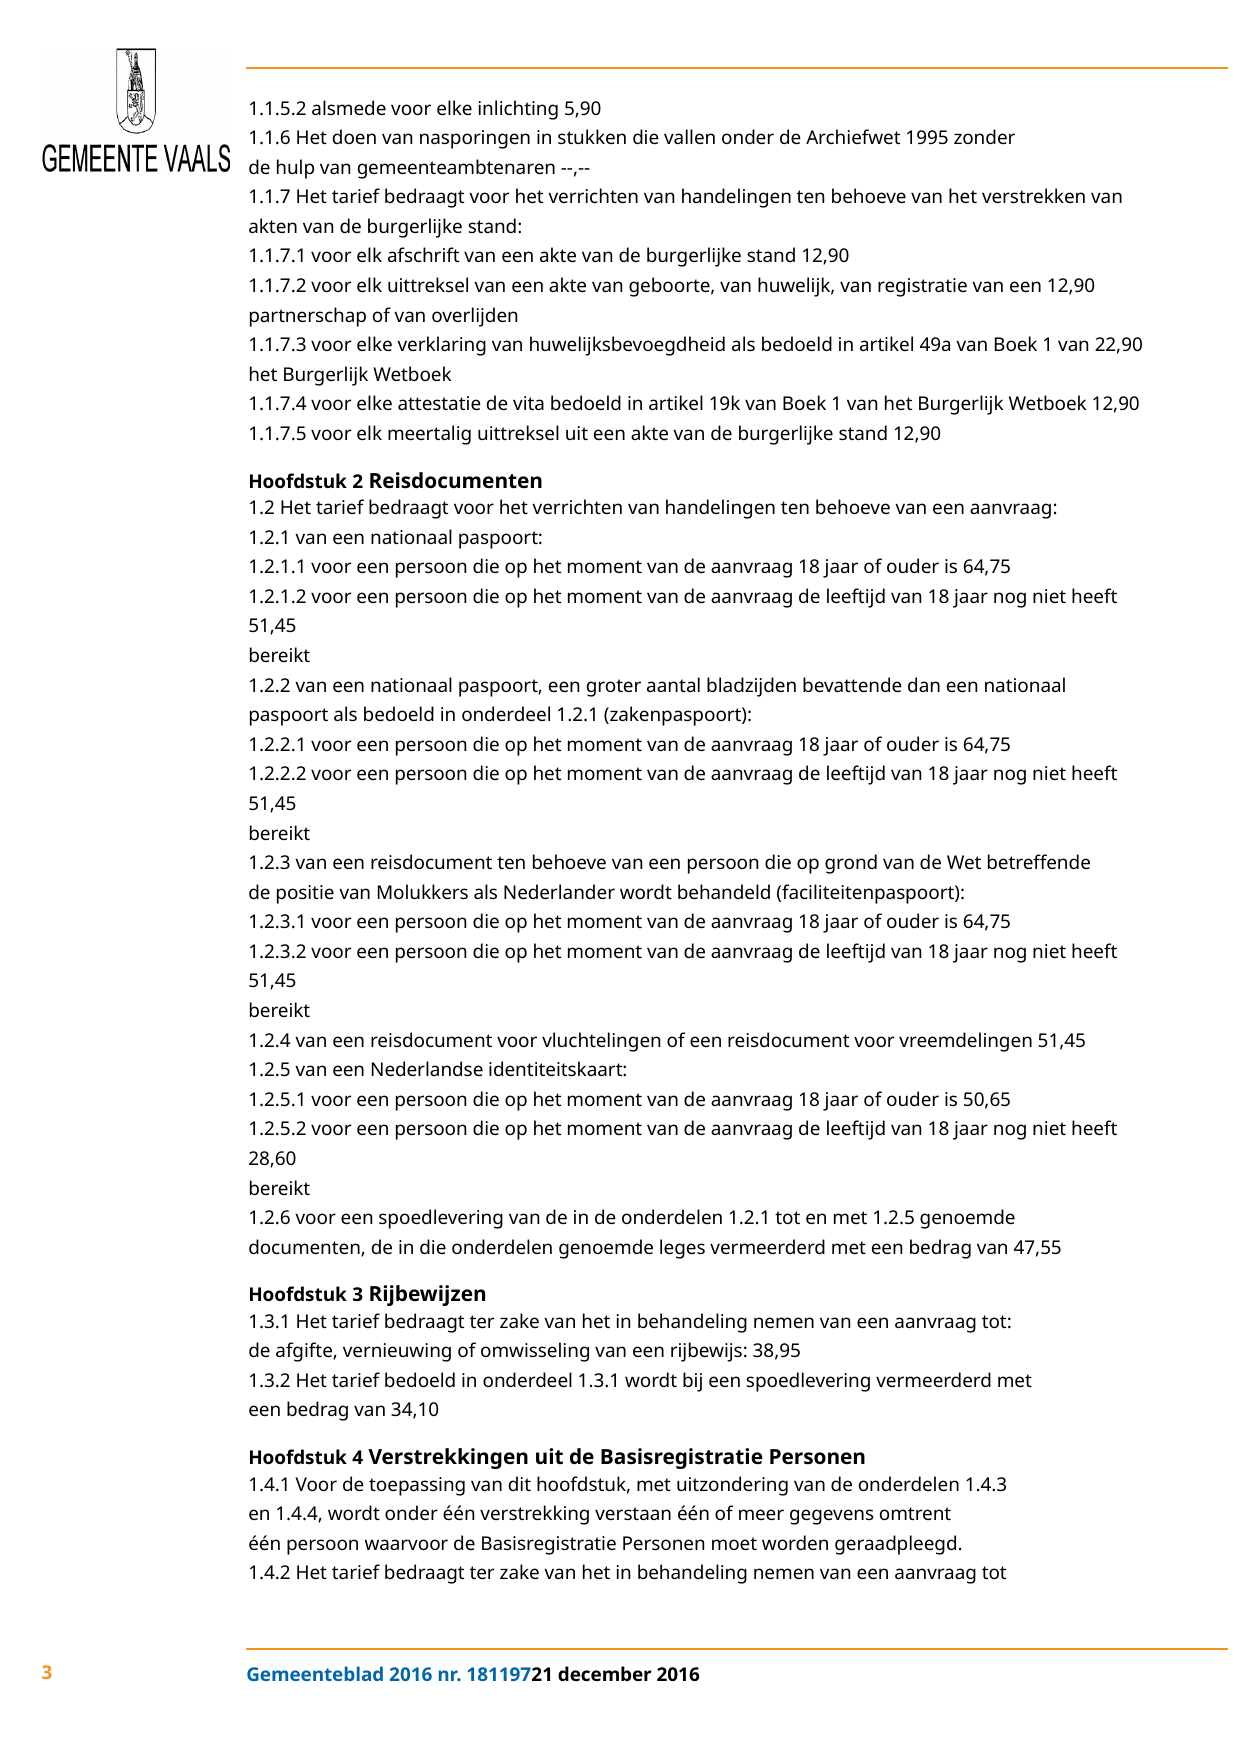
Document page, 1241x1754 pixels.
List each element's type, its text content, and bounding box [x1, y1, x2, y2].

text 1.2.3 van een reisdocument ten behoeve van een persoon die op grond van de Wet betreffende [248, 849, 1152, 875]
text de positie van Molukkers als Nederlander wordt behandeld (faciliteitenpaspoort): [248, 879, 1152, 904]
text 1.1.7 Het tarief bedraagt voor het verrichten van handelingen ten behoeve van het verstrekken van [248, 183, 1152, 209]
text Hoofdstuk 2 Reisdocumenten [248, 466, 1152, 494]
text 1.1.6 Het doen van nasporingen in stukken die vallen onder de Archiefwet 1995 zonder [248, 124, 1152, 150]
text akten van de burgerlijke stand: [248, 213, 1152, 239]
text 1.1.7.4 voor elke attestatie de vita bedoeld in artikel 19k van Boek 1 van het Burgerlijk Wetboek 12,90 [248, 391, 1152, 416]
text partnerschap of van overlijden [248, 302, 1152, 328]
text 1.2.5 van een Nederlandse identiteitskaart: [248, 1056, 1152, 1082]
text en 1.4.4, wordt onder één verstrekking verstaan één of meer gegevens omtrent [248, 1500, 1152, 1526]
text 1.2.3.2 voor een persoon die op het moment van de aanvraag de leeftijd van 18 jaar nog niet heeft 51,45 [248, 938, 1152, 993]
text een bedrag van 34,10 [248, 1397, 1152, 1422]
text 1.2.6 voor een spoedlevering van de in de onderdelen 1.2.1 tot en met 1.2.5 genoemde [248, 1204, 1152, 1230]
text 1.1.7.1 voor elk afschrift van een akte van de burgerlijke stand 12,90 [248, 243, 1152, 268]
text de afgifte, vernieuwing of omwisseling van een rijbewijs: 38,95 [248, 1337, 1152, 1363]
text 1.2.2 van een nationaal paspoort, een groter aantal bladzijden bevattende dan een nationaal [248, 672, 1152, 697]
text 1.1.5.2 alsmede voor elke inlichting 5,90 [248, 95, 1152, 121]
text 1.4.2 Het tarief bedraagt ter zake van het in behandeling nemen van een aanvraag tot [248, 1559, 1152, 1585]
text 1.3.1 Het tarief bedraagt ter zake van het in behandeling nemen van een aanvraag tot: [248, 1308, 1152, 1334]
text 1.2.4 van een reisdocument voor vluchtelingen of een reisdocument voor vreemdelingen 51,45 [248, 1027, 1152, 1052]
text 1.2.1 van een nationaal paspoort: [248, 524, 1152, 549]
picture [41, 47, 231, 172]
text één persoon waarvoor de Basisregistratie Personen moet worden geraadpleegd. [248, 1530, 1152, 1556]
text 1.2.2.2 voor een persoon die op het moment van de aanvraag de leeftijd van 18 jaar nog niet heeft 51,45 [248, 761, 1152, 816]
text 1.3.2 Het tarief bedoeld in onderdeel 1.3.1 wordt bij een spoedlevering vermeerderd met [248, 1367, 1152, 1393]
text Hoofdstuk 3 Rijbewijzen [248, 1279, 1152, 1308]
text bereikt [248, 820, 1152, 845]
text het Burgerlijk Wetboek [248, 361, 1152, 387]
text 1.2.1.2 voor een persoon die op het moment van de aanvraag de leeftijd van 18 jaar nog niet heeft 51,45 [248, 583, 1152, 638]
text 1.2.2.1 voor een persoon die op het moment van de aanvraag 18 jaar of ouder is 64,75 [248, 731, 1152, 757]
text 1.2.1.1 voor een persoon die op het moment van de aanvraag 18 jaar of ouder is 64,75 [248, 553, 1152, 579]
text 1.1.7.3 voor elke verklaring van huwelijksbevoegdheid als bedoeld in artikel 49a van Boek 1 van 22,90 [248, 331, 1152, 357]
text documenten, de in die onderdelen genoemde leges vermeerderd met een bedrag van 47,55 [248, 1234, 1152, 1259]
text 1.4.1 Voor de toepassing van dit hoofdstuk, met uitzondering van de onderdelen 1.4.3 [248, 1471, 1152, 1496]
text bereikt [248, 1175, 1152, 1200]
text 1.2 Het tarief bedraagt voor het verrichten van handelingen ten behoeve van een aanvraag: [248, 494, 1152, 520]
text Hoofdstuk 4 Verstrekkingen uit de Basisregistratie Personen [248, 1442, 1152, 1471]
text 1.2.5.1 voor een persoon die op het moment van de aanvraag 18 jaar of ouder is 50,65 [248, 1086, 1152, 1112]
text bereikt [248, 642, 1152, 668]
text 1.2.3.1 voor een persoon die op het moment van de aanvraag 18 jaar of ouder is 64,75 [248, 908, 1152, 934]
text bereikt [248, 997, 1152, 1023]
text 1.1.7.2 voor elk uittreksel van een akte van geboorte, van huwelijk, van registratie van een 12,90 [248, 272, 1152, 298]
text 1.1.7.5 voor elk meertalig uittreksel uit een akte van de burgerlijke stand 12,90 [248, 420, 1152, 446]
text de hulp van gemeenteambtenaren --,-- [248, 154, 1152, 180]
text paspoort als bedoeld in onderdeel 1.2.1 (zakenpaspoort): [248, 701, 1152, 727]
text 1.2.5.2 voor een persoon die op het moment van de aanvraag de leeftijd van 18 jaar nog niet heeft 28,60 [248, 1116, 1152, 1171]
